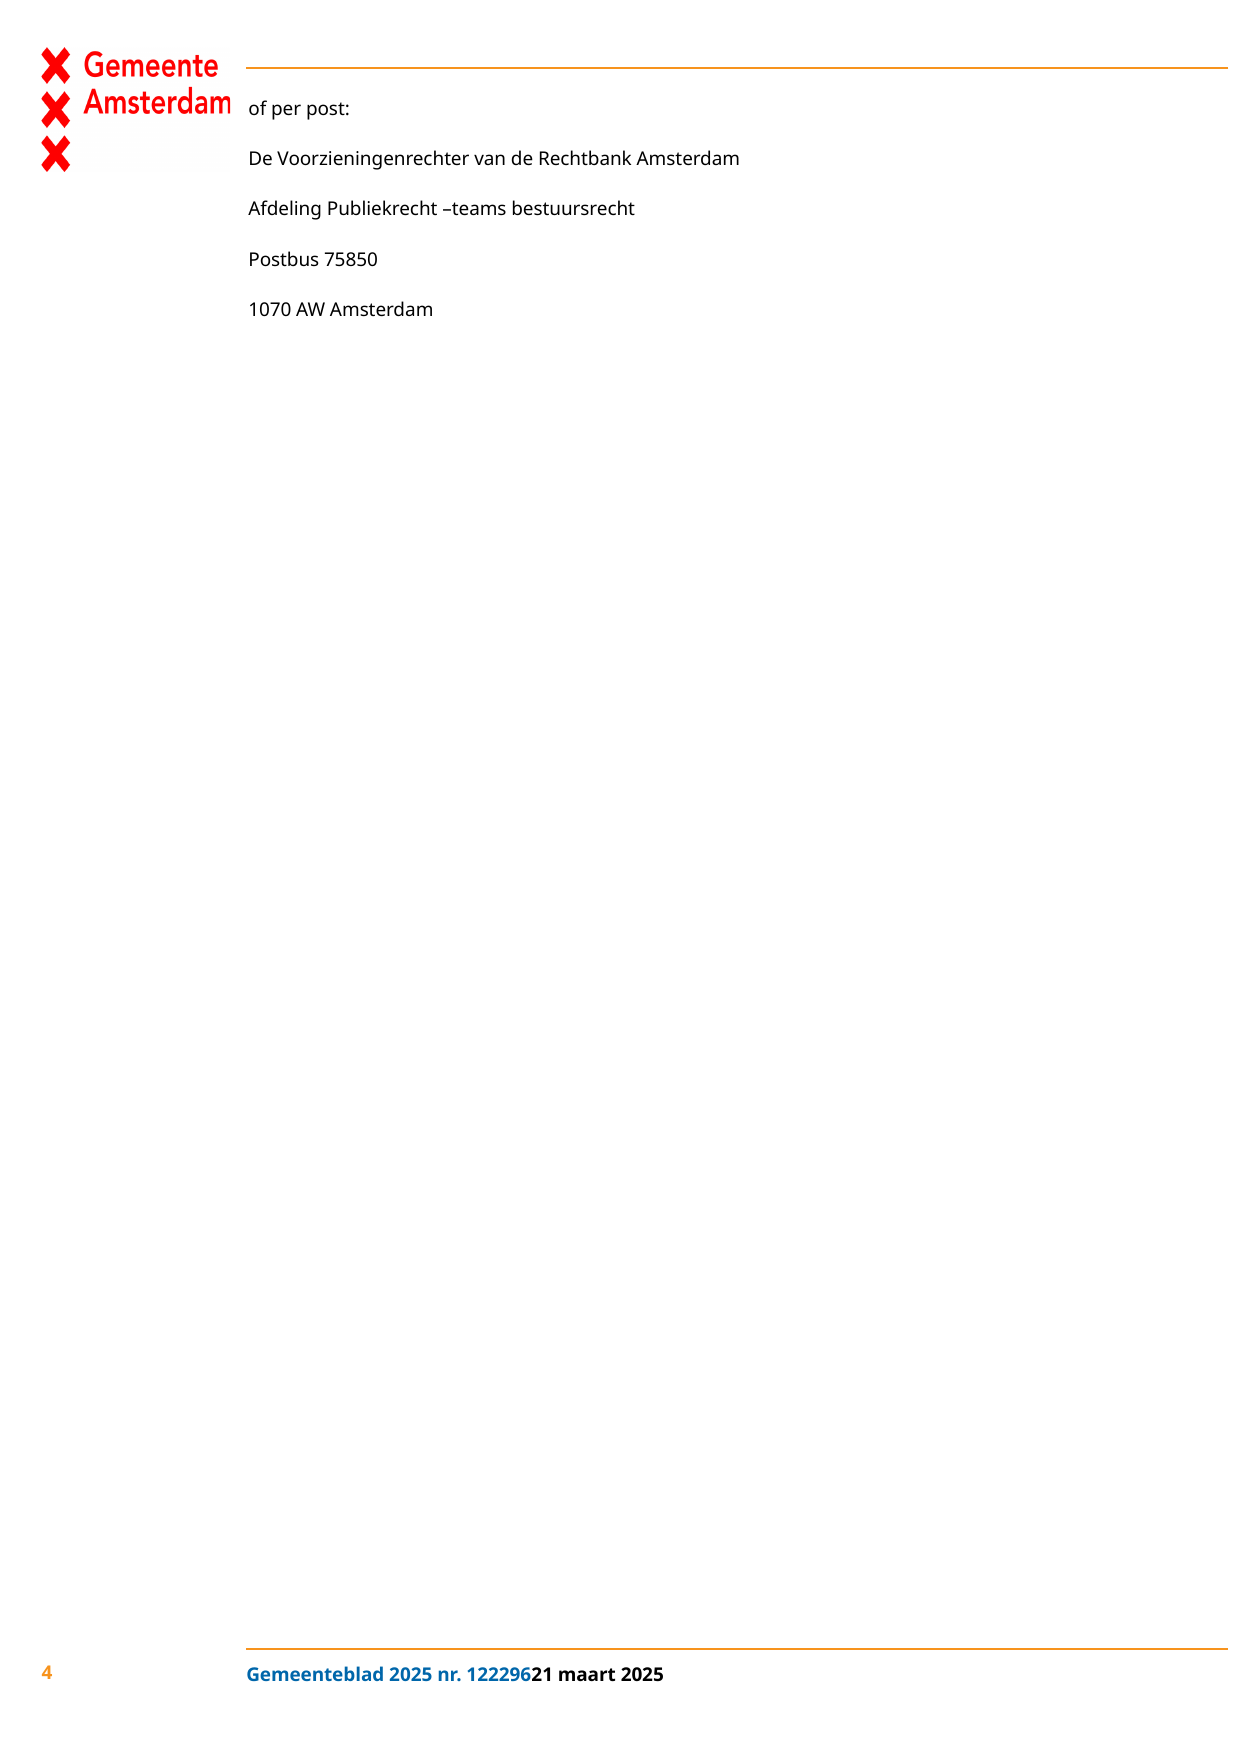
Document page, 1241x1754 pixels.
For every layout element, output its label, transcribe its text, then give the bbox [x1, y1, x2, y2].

text Postbus 75850 [248, 246, 1152, 272]
picture [41, 47, 231, 172]
text De Voorzieningenrechter van de Rechtbank Amsterdam [248, 145, 1152, 171]
text of per post: [248, 95, 1152, 121]
text Afdeling Publiekrecht –teams bestuursrecht [248, 196, 1152, 221]
text 1070 AW Amsterdam [248, 296, 1152, 322]
